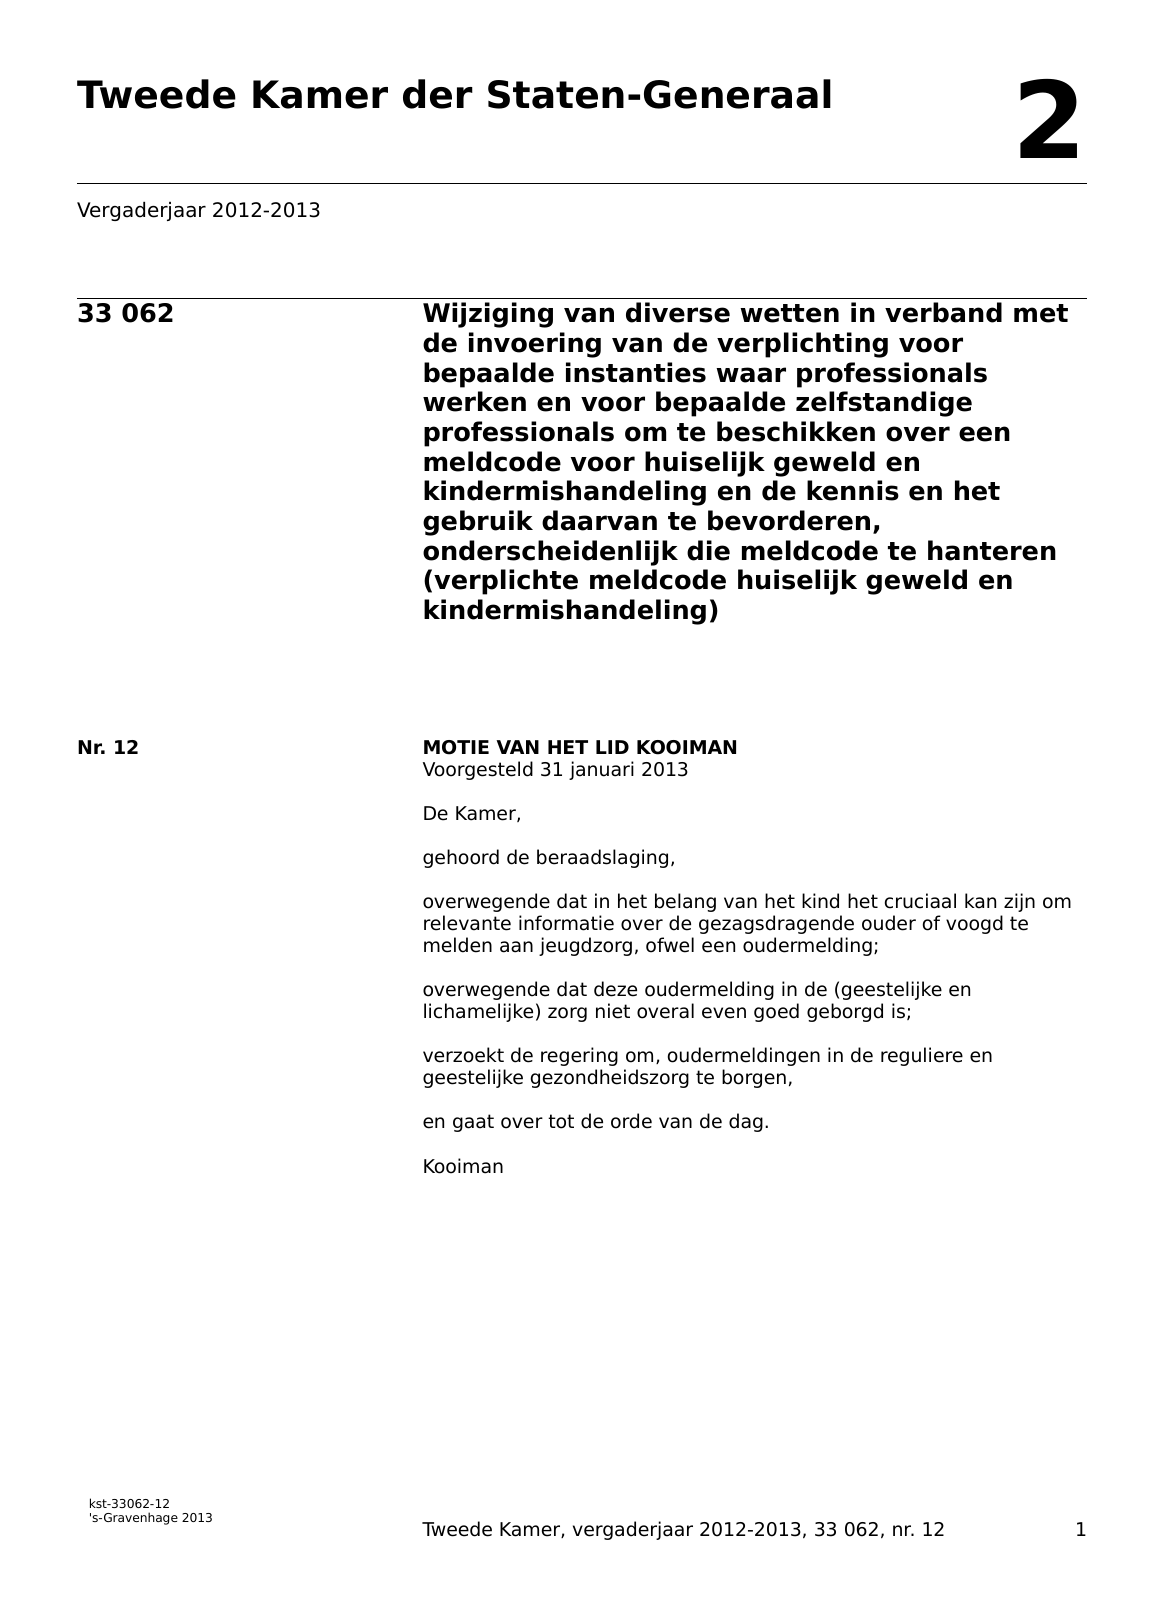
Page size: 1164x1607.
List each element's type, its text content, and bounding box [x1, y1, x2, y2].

subtitle 33 062 Wijziging van diverse wetten in verband met de invoering van de verplichting voor bepaalde instanties waar professionals werken en voor bepaalde zelfstandige professionals om te beschikken over een meldcode voor huiselijk geweld en kindermishandeling en de kennis en het gebruik daarvan te bevorderen, onderscheidenlijk die meldcode te hanteren (verplichte meldcode huiselijk geweld en kindermishandeling) [77, 299, 1087, 626]
text overwegende dat in het belang van het kind het cruciaal kan zijn om relevante informatie over de gezagsdragende ouder of voogd te melden aan jeugdzorg, ofwel een oudermelding; [422, 891, 1087, 957]
text overwegende dat deze oudermelding in de (geestelijke en lichamelijke) zorg niet overal even goed geborgd is; [422, 979, 1087, 1023]
text verzoekt de regering om, oudermeldingen in de reguliere en geestelijke gezondheidszorg te borgen, [422, 1045, 1087, 1089]
text Voorgesteld 31 januari 2013 [422, 758, 1087, 781]
table_header Tweede Kamer der Staten-Generaal [77, 59, 886, 183]
text en gaat over tot de orde van de dag. [422, 1111, 1087, 1133]
text kst-33062-12 [88, 1497, 323, 1511]
table_cell Vergaderjaar 2012-2013 [77, 184, 1087, 298]
text Kooiman [422, 1156, 1087, 1178]
subtitle Nr. 12 MOTIE VAN HET LID KOOIMAN [77, 737, 1087, 758]
text gehoord de beraadslaging, [422, 847, 1087, 869]
table_header 2 [886, 59, 1087, 183]
text De Kamer, [422, 803, 1087, 825]
text 's-Gravenhage 2013 [88, 1511, 323, 1525]
